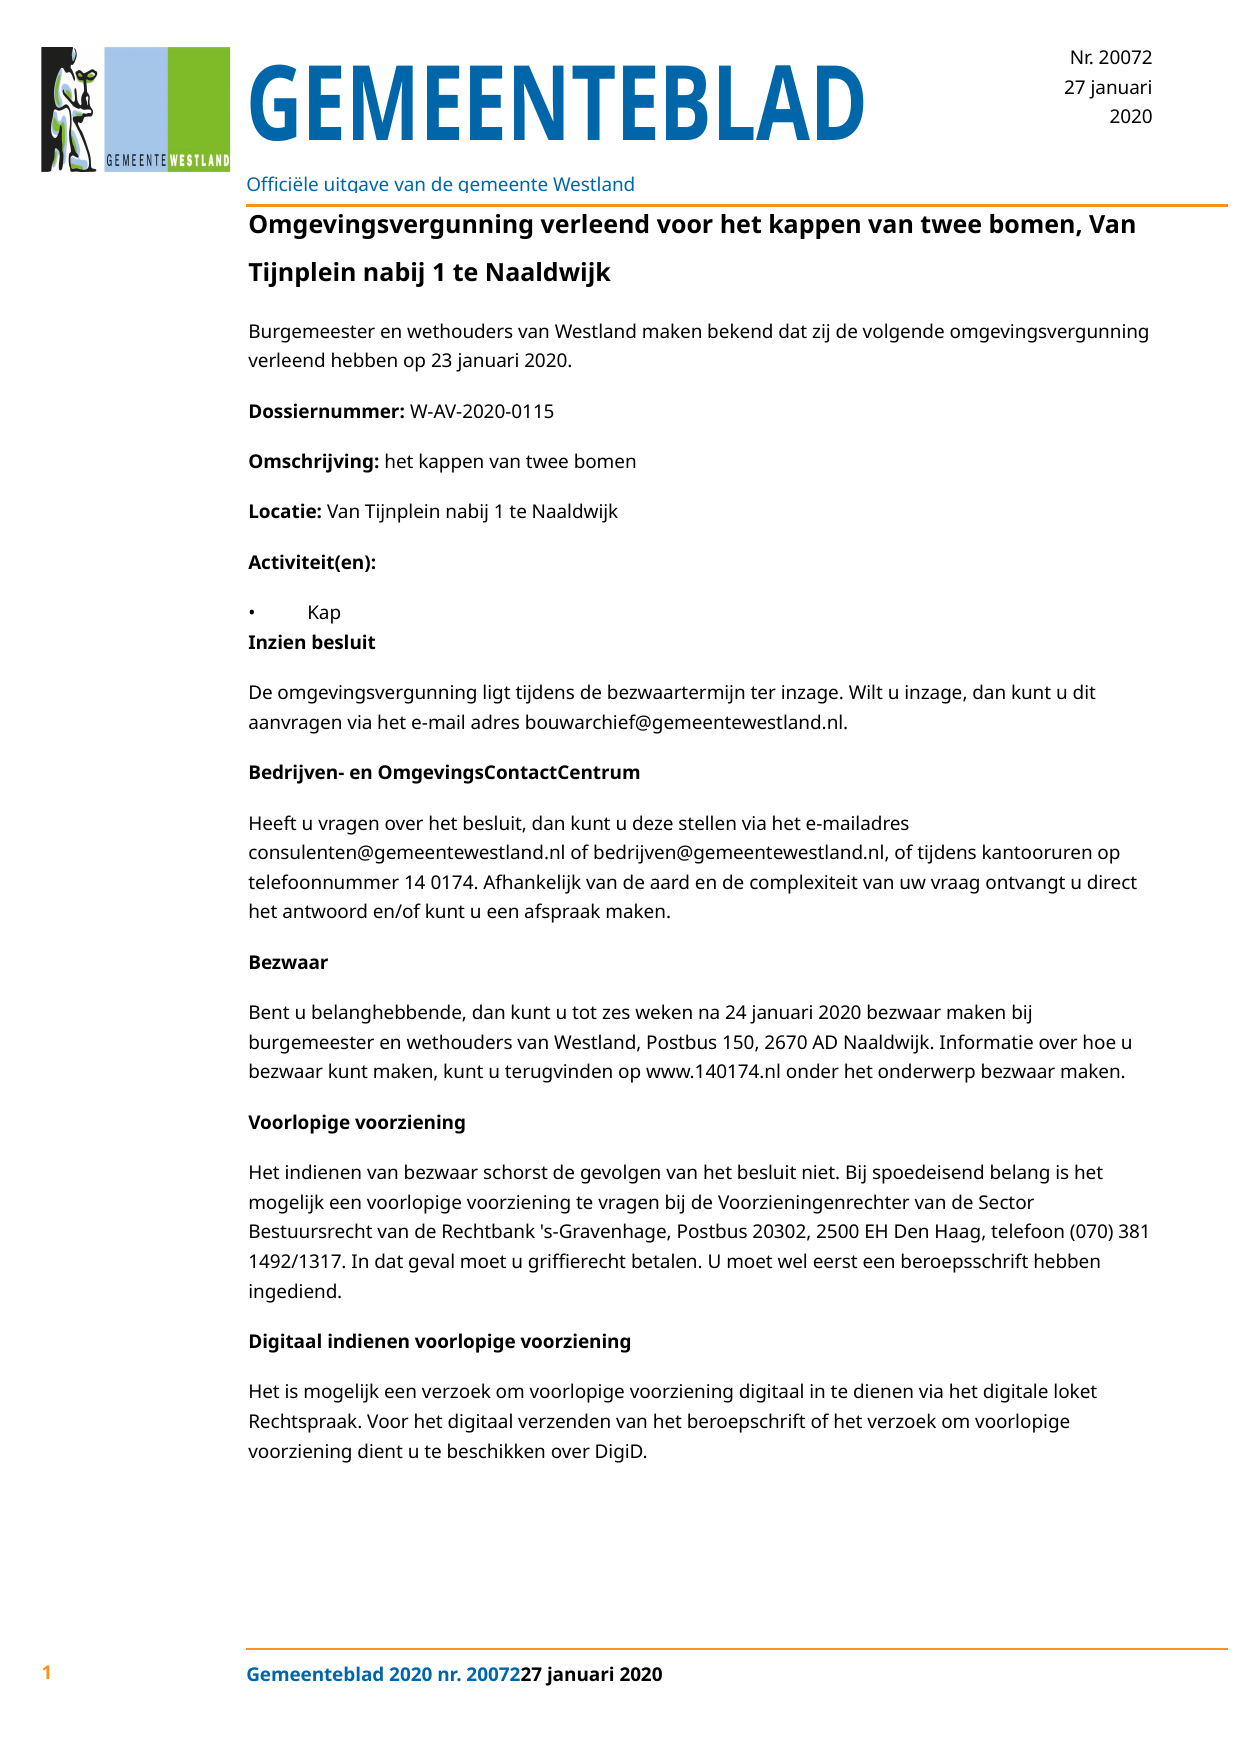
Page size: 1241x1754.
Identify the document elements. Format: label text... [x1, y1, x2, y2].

text Digitaal indienen voorlopige voorziening [248, 1328, 1152, 1354]
text Bezwaar [248, 949, 1152, 975]
text Omgevingsvergunning verleend voor het kappen van twee bomen, Van Tijnplein nabij 1 te Naaldwijk [248, 207, 1152, 288]
text Bedrijven- en OmgevingsContactCentrum [248, 759, 1152, 785]
text Het indienen van bezwaar schorst de gevolgen van het besluit niet. Bij spoedeisend belang is het mogelijk een voorlopige voorziening te vragen bij de Voorzieningenrechter van de Sector Bestuursrecht van de Rechtbank 's-Gravenhage, Postbus 20302, 2500 EH Den Haag, telefoon (070) 381 1492/1317. In dat geval moet u griffierecht betalen. U moet wel eerst een beroepsschrift hebben ingediend. [248, 1159, 1152, 1304]
text Omschrijving: het kappen van twee bomen [248, 448, 1152, 474]
text Locatie: Van Tijnplein nabij 1 te Naaldwijk [248, 499, 1152, 524]
text Dossiernummer: W-AV-2020-0115 [248, 398, 1152, 424]
text Bent u belanghebbende, dan kunt u tot zes weken na 24 januari 2020 bezwaar maken bij burgemeester en wethouders van Westland, Postbus 150, 2670 AD Naaldwijk. Informatie over hoe u bezwaar kunt maken, kunt u terugvinden op www.140174.nl onder het onderwerp bezwaar maken. [248, 999, 1152, 1084]
list Kap [248, 599, 1152, 625]
text Heeft u vragen over het besluit, dan kunt u deze stellen via het e-mailadres consulenten@gemeentewestland.nl of bedrijven@gemeentewestland.nl, of tijdens kantooruren op telefoonnummer 14 0174. Afhankelijk van de aard en de complexiteit van uw vraag ontvangt u direct het antwoord en/of kunt u een afspraak maken. [248, 810, 1152, 924]
text Het is mogelijk een verzoek om voorlopige voorziening digitaal in te dienen via het digitale loket Rechtspraak. Voor het digitaal verzenden van het beroepschrift of het verzoek om voorlopige voorziening dient u te beschikken over DigiD. [248, 1379, 1152, 1464]
text Voorlopige voorziening [248, 1109, 1152, 1135]
text Activiteit(en): [248, 549, 1152, 575]
text Inzien besluit [248, 629, 1152, 655]
text De omgevingsvergunning ligt tijdens de bezwaartermijn ter inzage. Wilt u inzage, dan kunt u dit aanvragen via het e-mail adres bouwarchief@gemeentewestland.nl. [248, 679, 1152, 735]
text Burgemeester en wethouders van Westland maken bekend dat zij de volgende omgevingsvergunning verleend hebben op 23 januari 2020. [248, 318, 1152, 373]
picture [41, 47, 231, 172]
